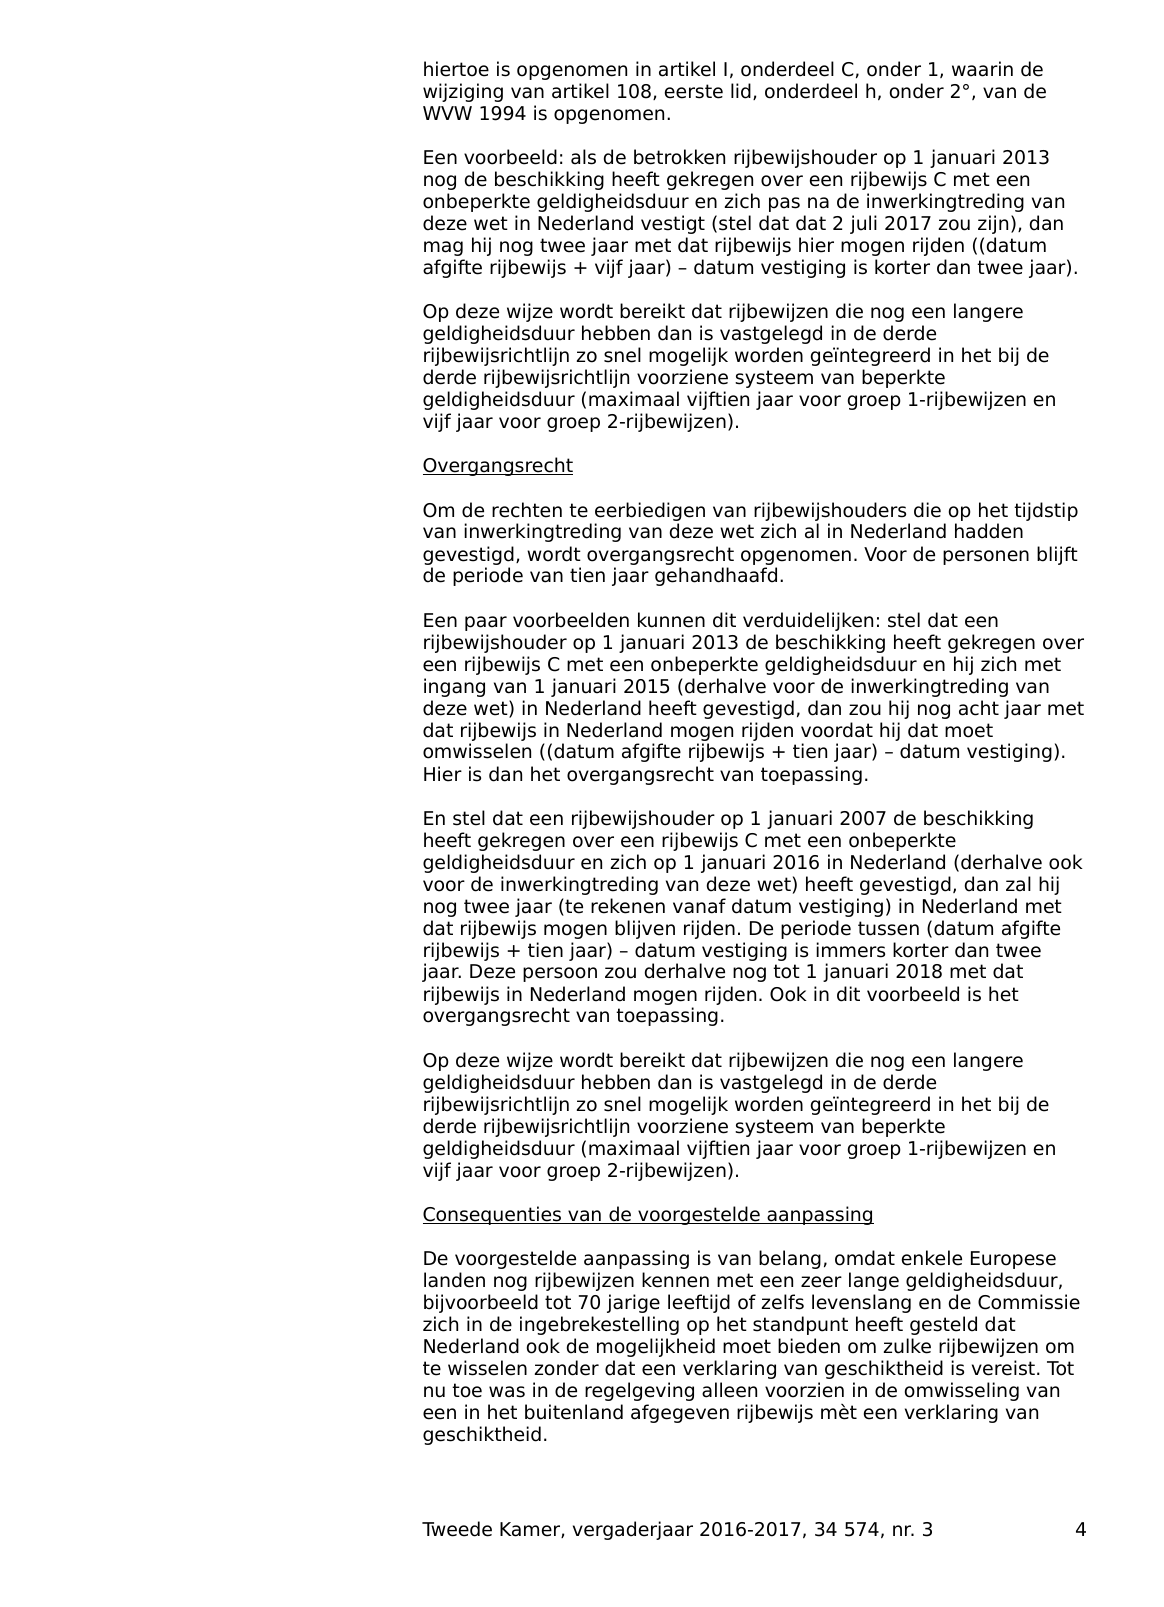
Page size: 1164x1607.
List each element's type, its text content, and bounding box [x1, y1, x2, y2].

text De voorgestelde aanpassing is van belang, omdat enkele Europese landen nog rijbewijzen kennen met een zeer lange geldigheidsduur, bijvoorbeeld tot 70 jarige leeftijd of zelfs levenslang en de Commissie zich in de ingebrekestelling op het standpunt heeft gesteld dat Nederland ook de mogelijkheid moet bieden om zulke rijbewijzen om te wisselen zonder dat een verklaring van geschiktheid is vereist. Tot nu toe was in de regelgeving alleen voorzien in de omwisseling van een in het buitenland afgegeven rijbewijs mèt een verklaring van geschiktheid. [422, 1248, 1087, 1446]
text hiertoe is opgenomen in artikel I, onderdeel C, onder 1, waarin de wijziging van artikel 108, eerste lid, onderdeel h, onder 2°, van de WVW 1994 is opgenomen. [422, 59, 1087, 125]
text Op deze wijze wordt bereikt dat rijbewijzen die nog een langere geldigheidsduur hebben dan is vastgelegd in de derde rijbewijsrichtlijn zo snel mogelijk worden geïntegreerd in het bij de derde rijbewijsrichtlijn voorziene systeem van beperkte geldigheidsduur (maximaal vijftien jaar voor groep 1-rijbewijzen en vijf jaar voor groep 2-rijbewijzen). [422, 301, 1087, 433]
text En stel dat een rijbewijshouder op 1 januari 2007 de beschikking heeft gekregen over een rijbewijs C met een onbeperkte geldigheidsduur en zich op 1 januari 2016 in Nederland (derhalve ook voor de inwerkingtreding van deze wet) heeft gevestigd, dan zal hij nog twee jaar (te rekenen vanaf datum vestiging) in Nederland met dat rijbewijs mogen blijven rijden. De periode tussen (datum afgifte rijbewijs + tien jaar) – datum vestiging is immers korter dan twee jaar. Deze persoon zou derhalve nog tot 1 januari 2018 met dat rijbewijs in Nederland mogen rijden. Ook in dit voorbeeld is het overgangsrecht van toepassing. [422, 808, 1087, 1027]
subtitle Consequenties van de voorgestelde aanpassing [422, 1204, 1087, 1226]
text Om de rechten te eerbiedigen van rijbewijshouders die op het tijdstip van inwerkingtreding van deze wet zich al in Nederland hadden gevestigd, wordt overgangsrecht opgenomen. Voor de personen blijft de periode van tien jaar gehandhaafd. [422, 499, 1087, 587]
subtitle Overgangsrecht [422, 455, 1087, 477]
text Een voorbeeld: als de betrokken rijbewijshouder op 1 januari 2013 nog de beschikking heeft gekregen over een rijbewijs C met een onbeperkte geldigheidsduur en zich pas na de inwerkingtreding van deze wet in Nederland vestigt (stel dat dat 2 juli 2017 zou zijn), dan mag hij nog twee jaar met dat rijbewijs hier mogen rijden ((datum afgifte rijbewijs + vijf jaar) – datum vestiging is korter dan twee jaar). [422, 147, 1087, 279]
text Een paar voorbeelden kunnen dit verduidelijken: stel dat een rijbewijshouder op 1 januari 2013 de beschikking heeft gekregen over een rijbewijs C met een onbeperkte geldigheidsduur en hij zich met ingang van 1 januari 2015 (derhalve voor de inwerkingtreding van deze wet) in Nederland heeft gevestigd, dan zou hij nog acht jaar met dat rijbewijs in Nederland mogen rijden voordat hij dat moet omwisselen ((datum afgifte rijbewijs + tien jaar) – datum vestiging). Hier is dan het overgangsrecht van toepassing. [422, 609, 1087, 785]
text Op deze wijze wordt bereikt dat rijbewijzen die nog een langere geldigheidsduur hebben dan is vastgelegd in de derde rijbewijsrichtlijn zo snel mogelijk worden geïntegreerd in het bij de derde rijbewijsrichtlijn voorziene systeem van beperkte geldigheidsduur (maximaal vijftien jaar voor groep 1-rijbewijzen en vijf jaar voor groep 2-rijbewijzen). [422, 1049, 1087, 1181]
